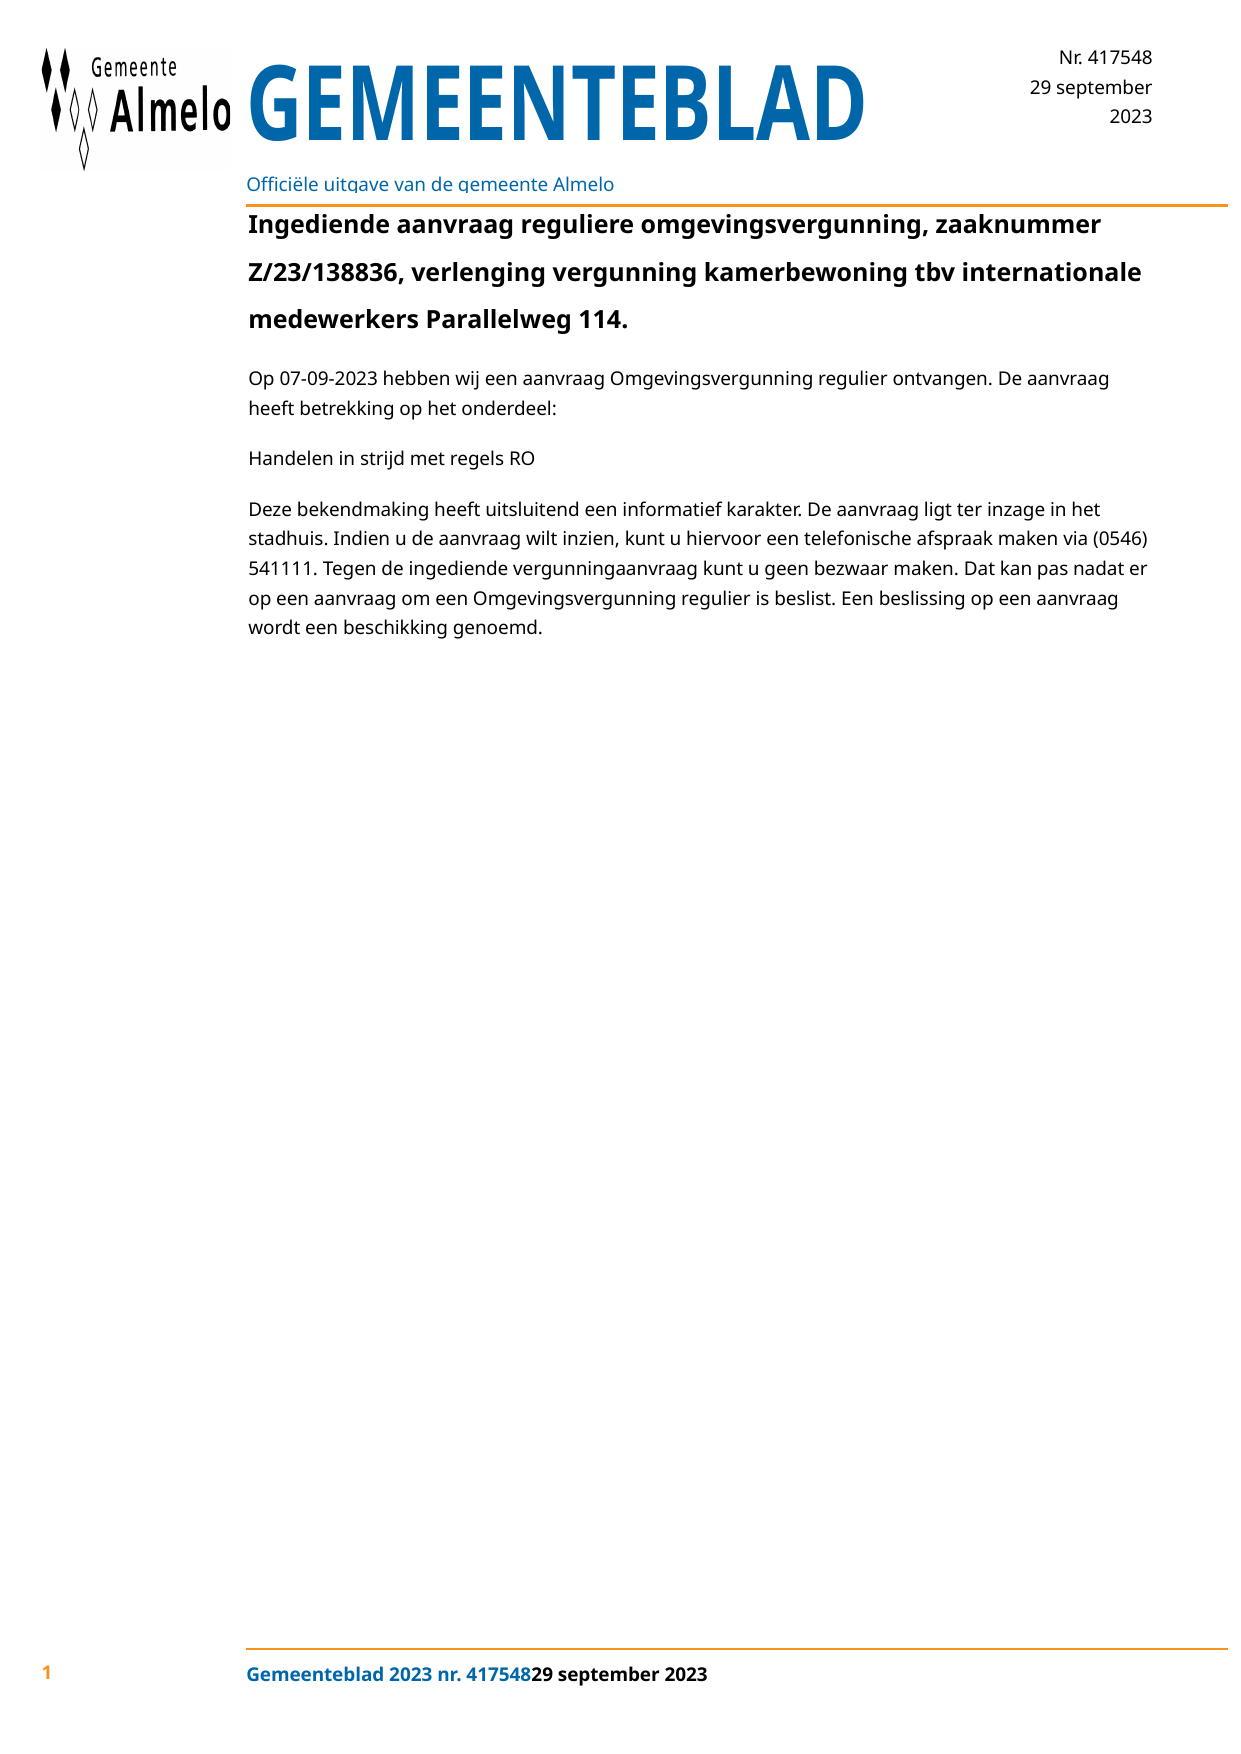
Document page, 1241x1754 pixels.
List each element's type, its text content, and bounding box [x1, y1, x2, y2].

text Deze bekendmaking heeft uitsluitend een informatief karakter. De aanvraag ligt ter inzage in het stadhuis. Indien u de aanvraag wilt inzien, kunt u hiervoor een telefonische afspraak maken via (0546) 541111. Tegen de ingediende vergunningaanvraag kunt u geen bezwaar maken. Dat kan pas nadat er op een aanvraag om een Omgevingsvergunning regulier is beslist. Een beslissing op een aanvraag wordt een beschikking genoemd. [248, 496, 1152, 640]
text Handelen in strijd met regels RO [248, 446, 1152, 471]
picture [41, 47, 231, 172]
text Ingediende aanvraag reguliere omgevingsvergunning, zaaknummer Z/23/138836, verlenging vergunning kamerbewoning tbv internationale medewerkers Parallelweg 114. [248, 207, 1152, 336]
text Op 07-09-2023 hebben wij een aanvraag Omgevingsvergunning regulier ontvangen. De aanvraag heeft betrekking op het onderdeel: [248, 366, 1152, 421]
